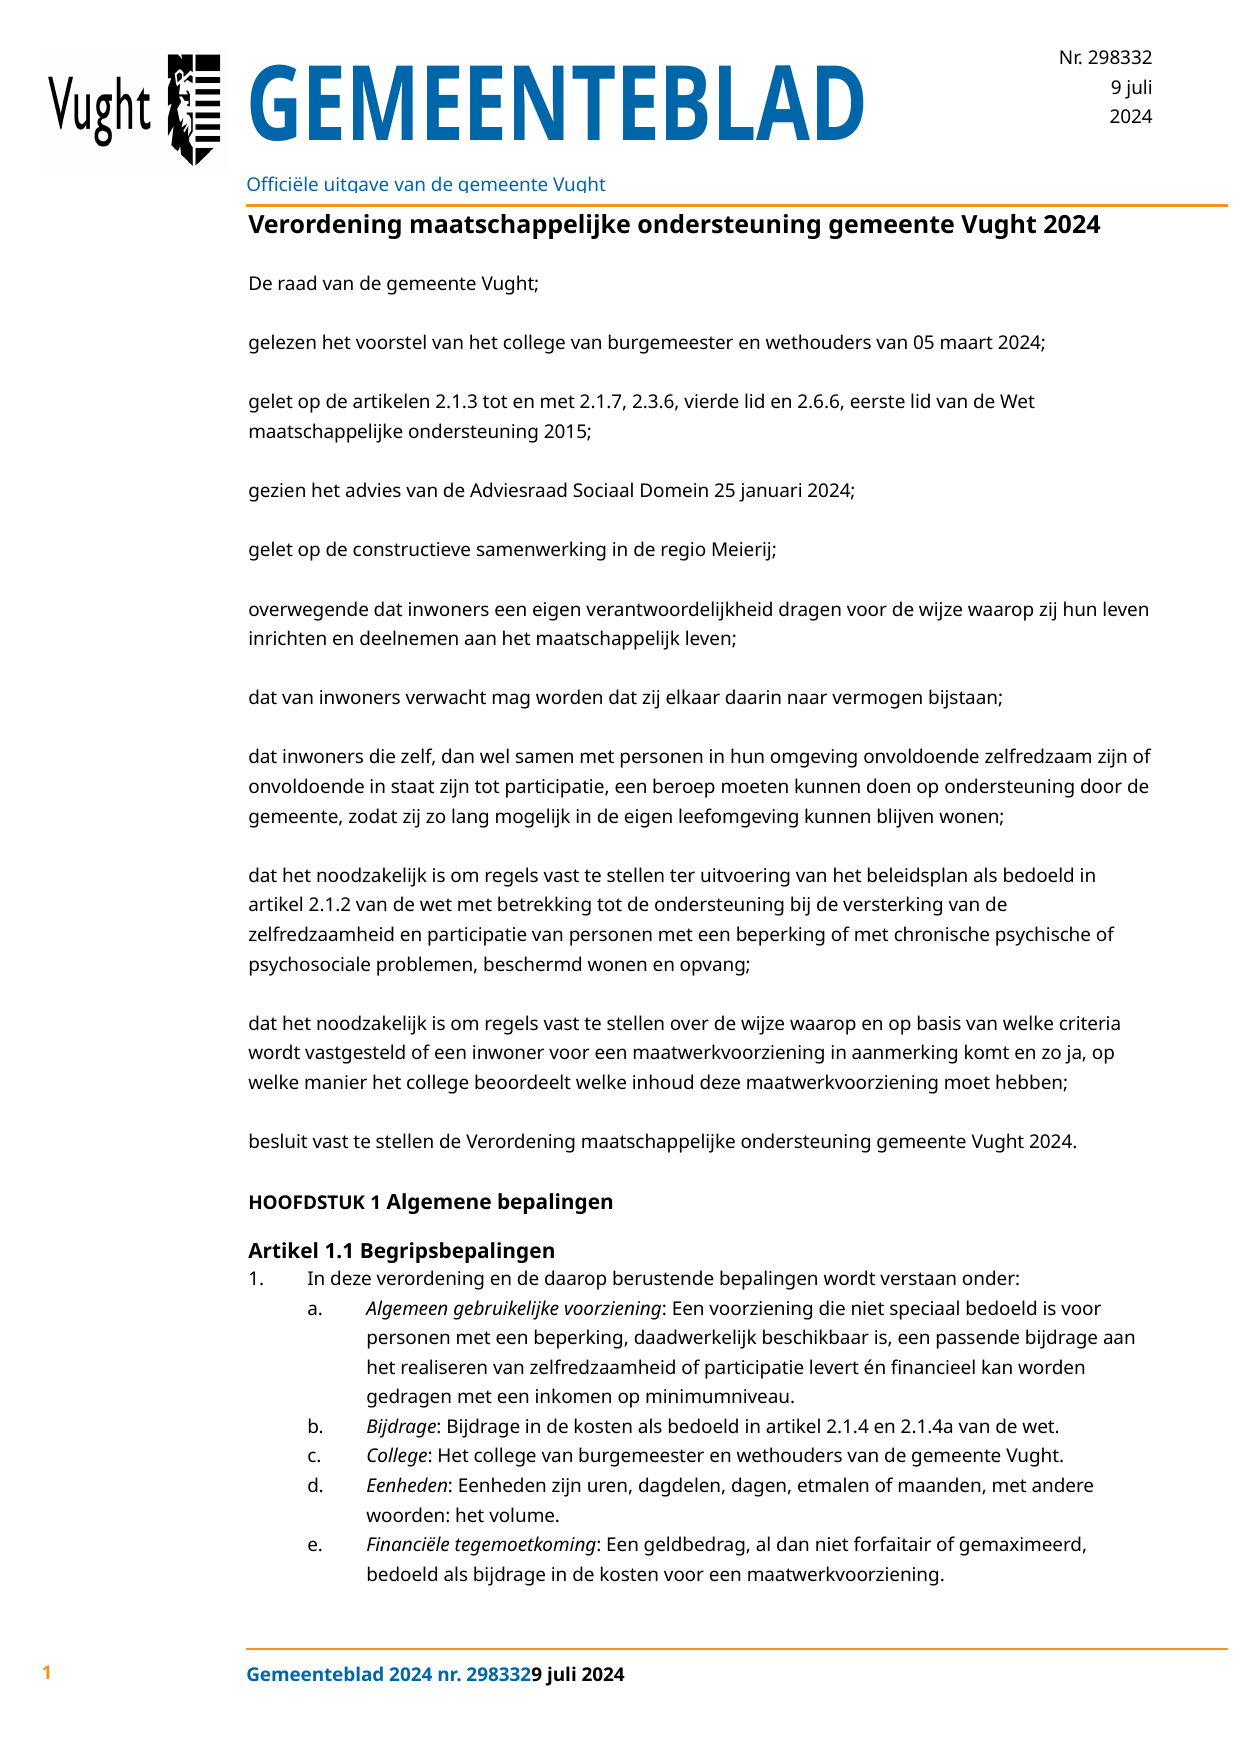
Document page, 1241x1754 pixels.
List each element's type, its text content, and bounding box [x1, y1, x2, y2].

text dat van inwoners verwacht mag worden dat zij elkaar daarin naar vermogen bijstaan; [248, 684, 1152, 710]
text overwegende dat inwoners een eigen verantwoordelijkheid dragen voor de wijze waarop zij hun leven inrichten en deelnemen aan het maatschappelijk leven; [248, 596, 1152, 651]
text Artikel 1.1 Begripsbepalingen [248, 1237, 1152, 1265]
picture [41, 47, 231, 172]
text Verordening maatschappelijke ondersteuning gemeente Vught 2024 [248, 207, 1152, 241]
text gezien het advies van de Adviesraad Sociaal Domein 25 januari 2024; [248, 477, 1152, 503]
list Bijdrage: Bijdrage in de kosten als bedoeld in artikel 2.1.4 en 2.1.4a van de wet. [307, 1413, 1152, 1439]
text gelet op de constructieve samenwerking in de regio Meierij; [248, 537, 1152, 562]
text dat het noodzakelijk is om regels vast te stellen ter uitvoering van het beleidsplan als bedoeld in artikel 2.1.2 van de wet met betrekking tot de ondersteuning bij de versterking van de zelfredzaamheid en participatie van personen met een beperking of met chronische psychische of psychosociale problemen, beschermd wonen en opvang; [248, 862, 1152, 976]
text HOOFDSTUK 1 Algemene bepalingen [248, 1187, 1152, 1216]
text dat inwoners die zelf, dan wel samen met personen in hun omgeving onvoldoende zelfredzaam zijn of onvoldoende in staat zijn tot participatie, een beroep moeten kunnen doen op ondersteuning door de gemeente, zodat zij zo lang mogelijk in de eigen leefomgeving kunnen blijven wonen; [248, 744, 1152, 828]
text dat het noodzakelijk is om regels vast te stellen over de wijze waarop en op basis van welke criteria wordt vastgesteld of een inwoner voor een maatwerkvoorziening in aanmerking komt en zo ja, op welke manier het college beoordeelt welke inhoud deze maatwerkvoorziening moet hebben; [248, 1010, 1152, 1095]
list College: Het college van burgemeester en wethouders van de gemeente Vught. [307, 1443, 1152, 1468]
text De raad van de gemeente Vught; [248, 270, 1152, 296]
list In deze verordening en de daarop berustende bepalingen wordt verstaan onder: [248, 1265, 1152, 1291]
text gelet op de artikelen 2.1.3 tot en met 2.1.7, 2.3.6, vierde lid en 2.6.6, eerste lid van de Wet maatschappelijke ondersteuning 2015; [248, 389, 1152, 444]
text besluit vast te stellen de Verordening maatschappelijke ondersteuning gemeente Vught 2024. [248, 1128, 1152, 1154]
list Algemeen gebruikelijke voorziening: Een voorziening die niet speciaal bedoeld is voor personen met een beperking, daadwerkelijk beschikbaar is, een passende bijdrage aan het realiseren van zelfredzaamheid of participatie levert én financieel kan worden gedragen met een inkomen op minimumniveau. [307, 1295, 1152, 1409]
list Eenheden: Eenheden zijn uren, dagdelen, dagen, etmalen of maanden, met andere woorden: het volume. [307, 1472, 1152, 1527]
text gelezen het voorstel van het college van burgemeester en wethouders van 05 maart 2024; [248, 329, 1152, 355]
list Financiële tegemoetkoming: Een geldbedrag, al dan niet forfaitair of gemaximeerd, bedoeld als bijdrage in de kosten voor een maatwerkvoorziening. [307, 1531, 1152, 1587]
